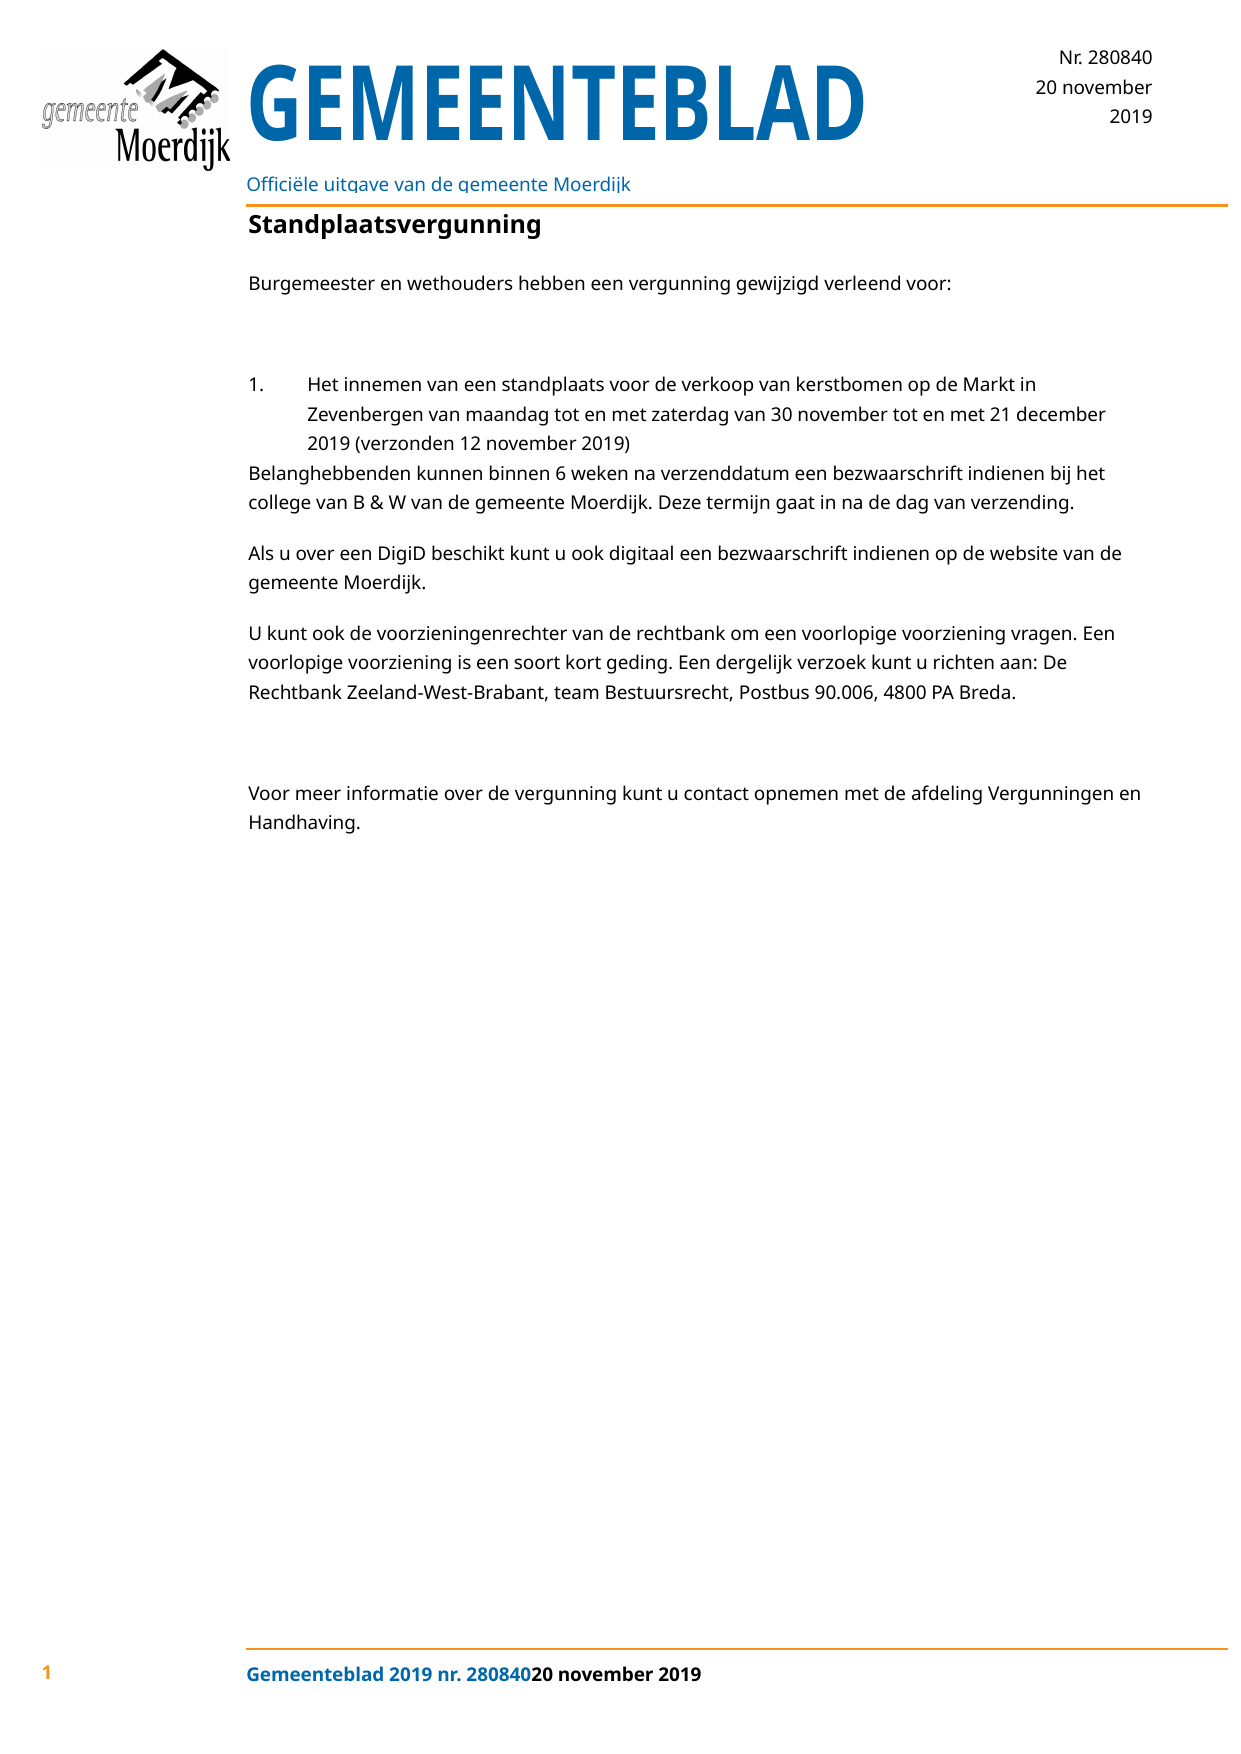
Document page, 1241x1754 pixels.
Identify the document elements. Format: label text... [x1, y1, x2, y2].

text Standplaatsvergunning [248, 207, 1152, 241]
text Als u over een DigiD beschikt kunt u ook digitaal een bezwaarschrift indienen op de website van de gemeente Moerdijk. [248, 540, 1152, 595]
text Burgemeester en wethouders hebben een ­vergunning gewijzigd verleend voor: [248, 270, 1152, 296]
text U kunt ook de voorzieningenrechter van de rechtbank om een voorlopige voorziening vragen. Een voorlopige voorziening is een soort kort geding. Een dergelijk verzoek kunt u richten aan: De Rechtbank Zeeland-West-Brabant, team Bestuursrecht, Postbus 90.006, 4800 PA Breda. [248, 620, 1152, 705]
text Belanghebbenden kunnen binnen 6 weken na verzenddatum een bezwaarschrift indienen bij het college van B & W van de gemeente Moerdijk. Deze termijn gaat in na de dag van verzending. [248, 460, 1152, 515]
text Voor meer informatie over de vergunning kunt u contact opnemen met de afdeling Vergunningen en Handhaving. [248, 780, 1152, 835]
picture [41, 47, 231, 172]
list Het innemen van een standplaats voor de verkoop van kerstbomen op de Markt in Zevenbergen van maandag tot en met zaterdag van 30 november tot en met 21 december 2019 (verzonden 12 november 2019) [248, 371, 1152, 456]
